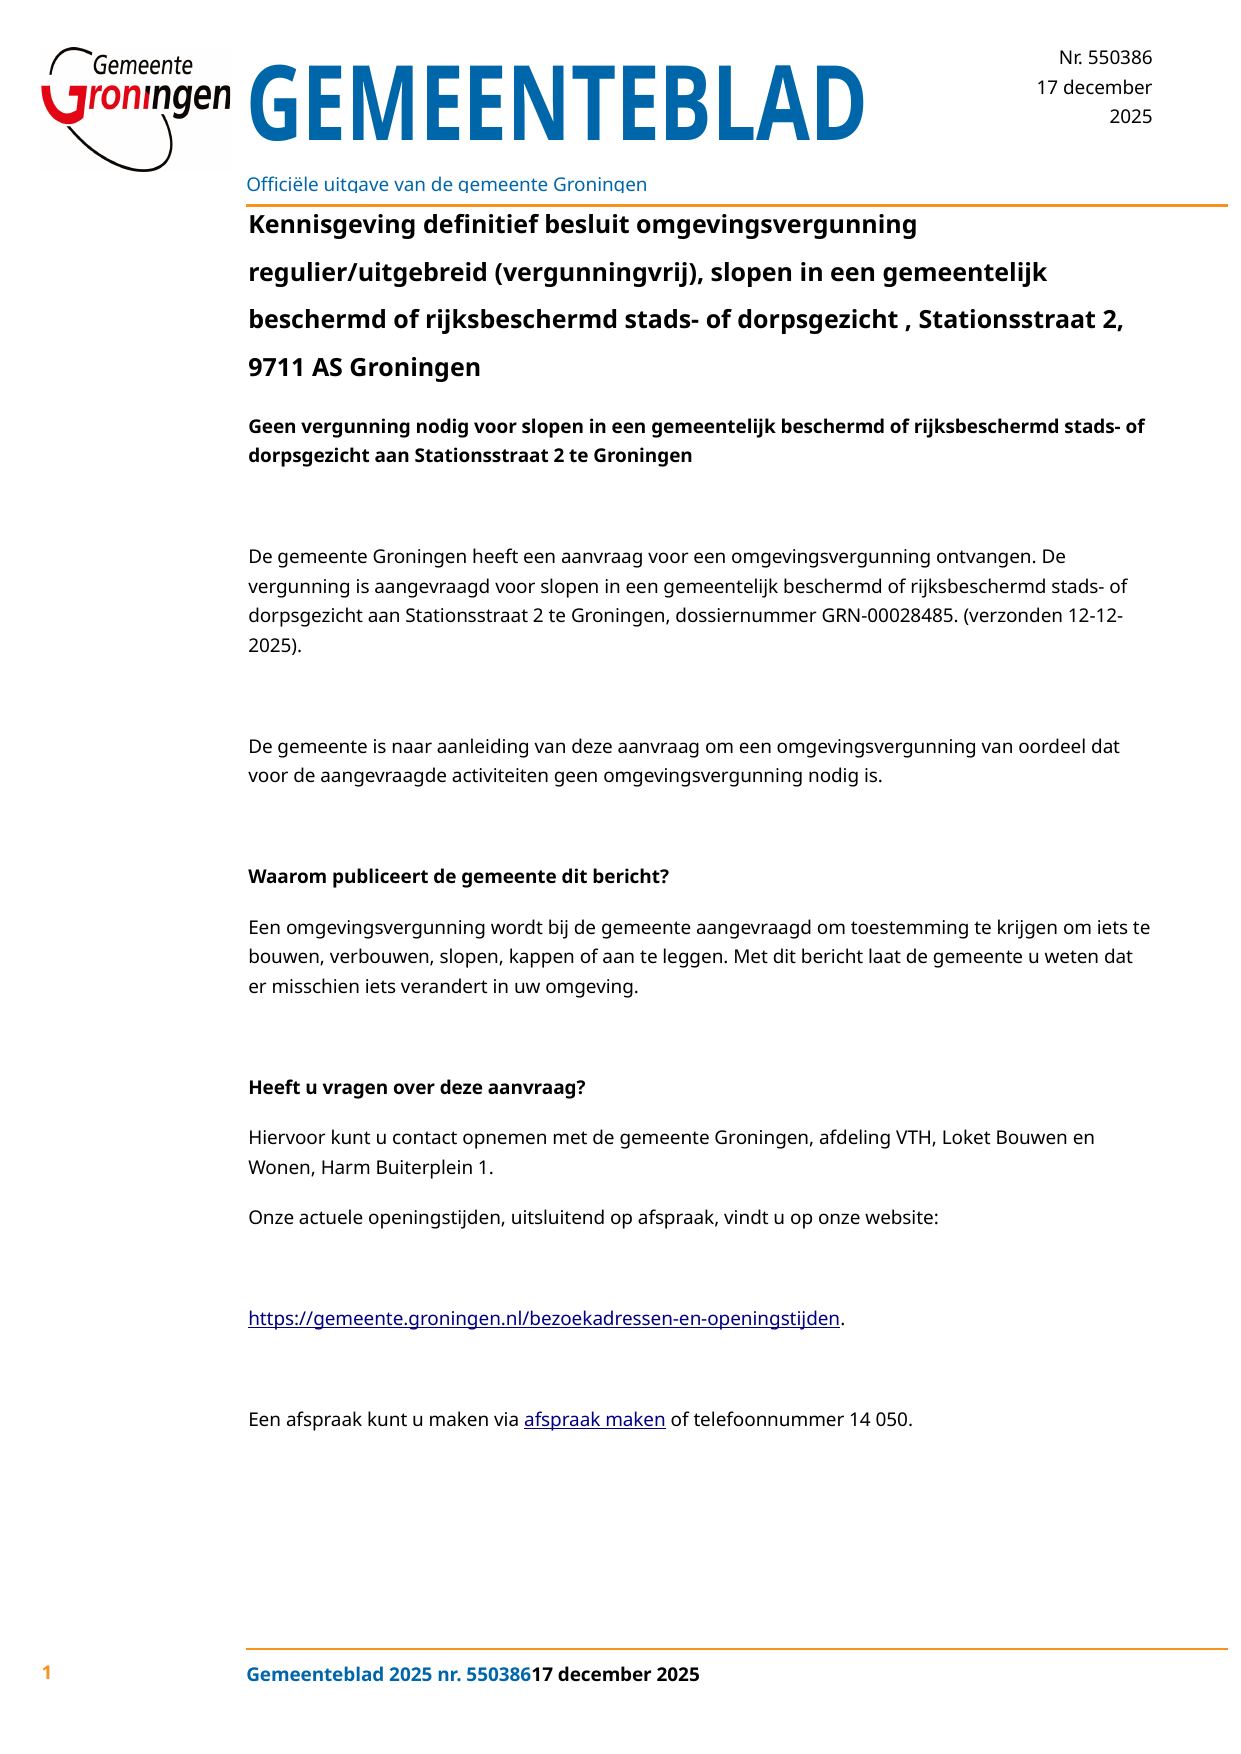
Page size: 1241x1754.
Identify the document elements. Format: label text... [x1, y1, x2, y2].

text Waarom publiceert de gemeente dit bericht? [248, 863, 1152, 889]
text De gemeente Groningen heeft een aanvraag voor een omgevingsvergunning ontvangen. De vergunning is aangevraagd voor slopen in een gemeentelijk beschermd of rijksbeschermd stads- of dorpsgezicht aan Stationsstraat 2 te Groningen, dossiernummer GRN-00028485. (verzonden 12-12-2025). [248, 543, 1152, 658]
text Kennisgeving definitief besluit omgevingsvergunning regulier/uitgebreid (vergunningvrij), slopen in een gemeentelijk beschermd of rijksbeschermd stads- of dorpsgezicht , Stationsstraat 2, 9711 AS Groningen [248, 207, 1152, 384]
text Een afspraak kunt u maken via afspraak maken of telefoonnummer 14 050. [248, 1406, 1152, 1432]
picture [41, 47, 231, 172]
text https://gemeente.groningen.nl/bezoekadressen-en-openingstijden. [248, 1305, 1152, 1331]
text Onze actuele openingstijden, uitsluitend op afspraak, vindt u op onze website: [248, 1204, 1152, 1230]
text Een omgevingsvergunning wordt bij de gemeente aangevraagd om toestemming te krijgen om iets te bouwen, verbouwen, slopen, kappen of aan te leggen. Met dit bericht laat de gemeente u weten dat er misschien iets verandert in uw omgeving. [248, 914, 1152, 999]
text Geen vergunning nodig voor slopen in een gemeentelijk beschermd of rijksbeschermd stads- of dorpsgezicht aan Stationsstraat 2 te Groningen [248, 413, 1152, 468]
text Hiervoor kunt u contact opnemen met de gemeente Groningen, afdeling VTH, Loket Bouwen en Wonen, Harm Buiterplein 1. [248, 1124, 1152, 1180]
text De gemeente is naar aanleiding van deze aanvraag om een omgevingsvergunning van oordeel dat voor de aangevraagde activiteiten geen omgevingsvergunning nodig is. [248, 733, 1152, 788]
text Heeft u vragen over deze aanvraag? [248, 1074, 1152, 1100]
